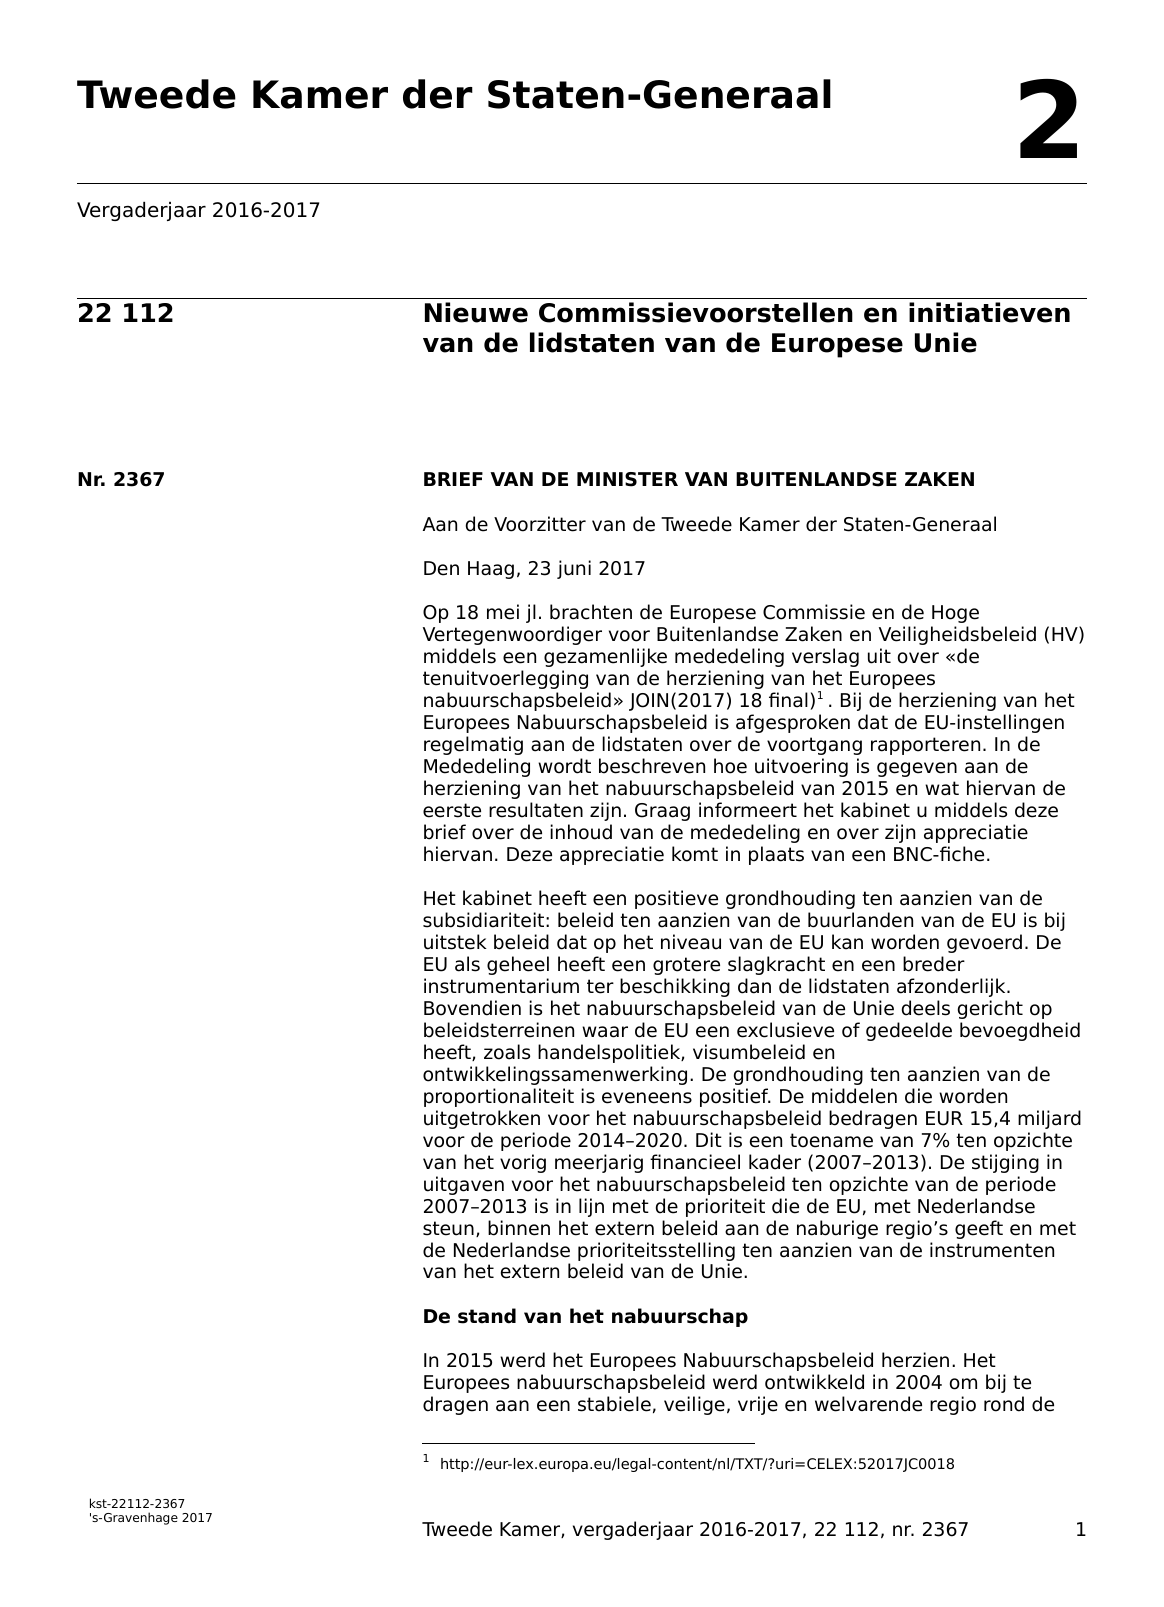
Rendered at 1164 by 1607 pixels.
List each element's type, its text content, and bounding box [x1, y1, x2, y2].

text In 2015 werd het Europees Nabuurschapsbeleid herzien. Het Europees nabuurschapsbeleid werd ontwikkeld in 2004 om bij te dragen aan een stabiele, veilige, vrije en welvarende regio rond de [422, 1350, 1087, 1416]
text Aan de Voorzitter van de Tweede Kamer der Staten-Generaal [422, 513, 1087, 536]
text Op 18 mei jl. brachten de Europese Commissie en de Hoge Vertegenwoordiger voor Buitenlandse Zaken en Veiligheidsbeleid (HV) middels een gezamenlijke mededeling verslag uit over «de tenuitvoerlegging van de herziening van het Europees nabuurschapsbeleid» JOIN(2017) 18 final). Bij de herziening van het Europees Nabuurschapsbeleid is afgesproken dat de EU-instellingen regelmatig aan de lidstaten over de voortgang rapporteren. In de Mededeling wordt beschreven hoe uitvoering is gegeven aan de herziening van het nabuurschapsbeleid van 2015 en wat hiervan de eerste resultaten zijn. Graag informeert het kabinet u middels deze brief over de inhoud van de mededeling en over zijn appreciatie hiervan. Deze appreciatie komt in plaats van een BNC-fiche. [422, 602, 1087, 866]
table_header Tweede Kamer der Staten-Generaal [77, 59, 886, 183]
text Den Haag, 23 juni 2017 [422, 558, 1087, 580]
text Het kabinet heeft een positieve grondhouding ten aanzien van de subsidiariteit: beleid ten aanzien van de buurlanden van de EU is bij uitstek beleid dat op het niveau van de EU kan worden gevoerd. De EU als geheel heeft een grotere slagkracht en een breder instrumentarium ter beschikking dan de lidstaten afzonderlijk. Bovendien is het nabuurschapsbeleid van de Unie deels gericht op beleidsterreinen waar de EU een exclusieve of gedeelde bevoegdheid heeft, zoals handelspolitiek, visumbeleid en ontwikkelingssamenwerking. De grondhouding ten aanzien van de proportionaliteit is eveneens positief. De middelen die worden uitgetrokken voor het nabuurschapsbeleid bedragen EUR 15,4 miljard voor de periode 2014–2020. Dit is een toename van 7% ten opzichte van het vorig meerjarig financieel kader (2007–2013). De stijging in uitgaven voor het nabuurschapsbeleid ten opzichte van de periode 2007–2013 is in lijn met de prioriteit die de EU, met Nederlandse steun, binnen het extern beleid aan de naburige regio’s geeft en met de Nederlandse prioriteitsstelling ten aanzien van de instrumenten van het extern beleid van de Unie. [422, 888, 1087, 1283]
text 's-Gravenhage 2017 [88, 1511, 323, 1525]
table_header 2 [886, 59, 1087, 183]
table_cell Vergaderjaar 2016-2017 [77, 184, 1087, 298]
text http://eur-lex.europa.eu/legal-content/nl/TXT/?uri=CELEX:52017JC0018 [422, 1452, 1087, 1474]
subtitle De stand van het nabuurschap [422, 1306, 1087, 1328]
subtitle 22 112 Nieuwe Commissievoorstellen en initiatieven van de lidstaten van de Europese Unie [77, 299, 1087, 358]
subtitle Nr. 2367 BRIEF VAN DE MINISTER VAN BUITENLANDSE ZAKEN [77, 469, 1087, 491]
text kst-22112-2367 [88, 1497, 323, 1511]
